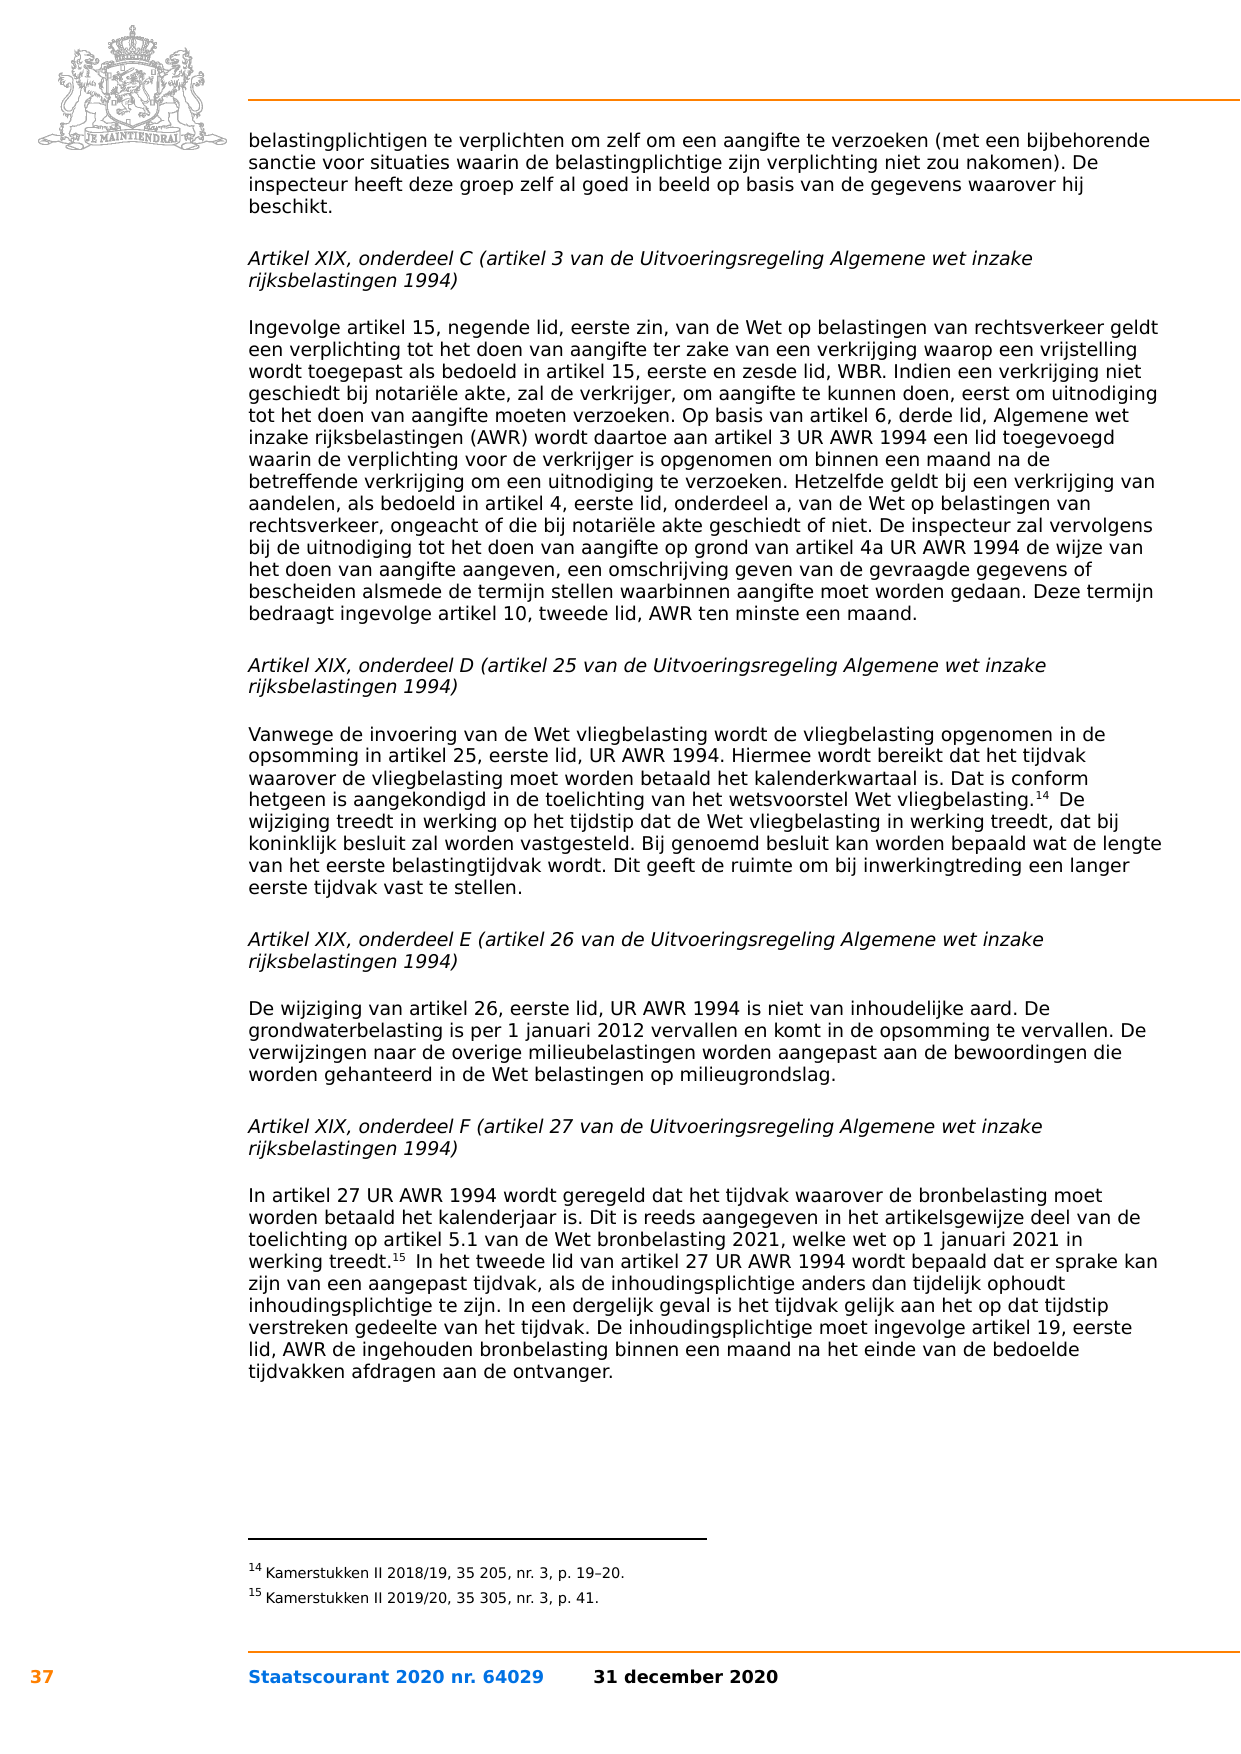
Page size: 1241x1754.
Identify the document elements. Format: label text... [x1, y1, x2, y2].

text Ingevolge artikel 15, negende lid, eerste zin, van de Wet op belastingen van rechtsverkeer geldt een verplichting tot het doen van aangifte ter zake van een verkrijging waarop een vrijstelling wordt toegepast als bedoeld in artikel 15, eerste en zesde lid, WBR. Indien een verkrijging niet geschiedt bij notariële akte, zal de verkrijger, om aangifte te kunnen doen, eerst om uitnodiging tot het doen van aangifte moeten verzoeken. Op basis van artikel 6, derde lid, Algemene wet inzake rijksbelastingen (AWR) wordt daartoe aan artikel 3 UR AWR 1994 een lid toegevoegd waarin de verplichting voor de verkrijger is opgenomen om binnen een maand na de betreffende verkrijging om een uitnodiging te verzoeken. Hetzelfde geldt bij een verkrijging van aandelen, als bedoeld in artikel 4, eerste lid, onderdeel a, van de Wet op belastingen van rechtsverkeer, ongeacht of die bij notariële akte geschiedt of niet. De inspecteur zal vervolgens bij de uitnodiging tot het doen van aangifte op grond van artikel 4a UR AWR 1994 de wijze van het doen van aangifte aangeven, een omschrijving geven van de gevraagde gegevens of bescheiden alsmede de termijn stellen waarbinnen aangifte moet worden gedaan. Deze termijn bedraagt ingevolge artikel 10, tweede lid, AWR ten minste een maand. [248, 317, 1163, 624]
text In artikel 27 UR AWR 1994 wordt geregeld dat het tijdvak waarover de bronbelasting moet worden betaald het kalenderjaar is. Dit is reeds aangegeven in het artikelsgewijze deel van de toelichting op artikel 5.1 van de Wet bronbelasting 2021, welke wet op 1 januari 2021 in werking treedt. In het tweede lid van artikel 27 UR AWR 1994 wordt bepaald dat er sprake kan zijn van een aangepast tijdvak, als de inhoudingsplichtige anders dan tijdelijk ophoudt inhoudingsplichtige te zijn. In een dergelijk geval is het tijdvak gelijk aan het op dat tijdstip verstreken gedeelte van het tijdvak. De inhoudingsplichtige moet ingevolge artikel 19, eerste lid, AWR de ingehouden bronbelasting binnen een maand na het einde van de bedoelde tijdvakken afdragen aan de ontvanger. [248, 1185, 1163, 1383]
subtitle Artikel XIX, onderdeel D (artikel 25 van de Uitvoeringsregeling Algemene wet inzake rijksbelastingen 1994) [248, 654, 1163, 698]
text De wijziging van artikel 26, eerste lid, UR AWR 1994 is niet van inhoudelijke aard. De grondwaterbelasting is per 1 januari 2012 vervallen en komt in de opsomming te vervallen. De verwijzingen naar de overige milieubelastingen worden aangepast aan de bewoordingen die worden gehanteerd in de Wet belastingen op milieugrondslag. [248, 998, 1163, 1086]
text Kamerstukken II 2018/19, 35 205, nr. 3, p. 19–20. [248, 1561, 1163, 1583]
subtitle Artikel XIX, onderdeel C (artikel 3 van de Uitvoeringsregeling Algemene wet inzake rijksbelastingen 1994) [248, 248, 1163, 292]
subtitle Artikel XIX, onderdeel E (artikel 26 van de Uitvoeringsregeling Algemene wet inzake rijksbelastingen 1994) [248, 929, 1163, 973]
text belastingplichtigen te verplichten om zelf om een aangifte te verzoeken (met een bijbehorende sanctie voor situaties waarin de belastingplichtige zijn verplichting niet zou nakomen). De inspecteur heeft deze groep zelf al goed in beeld op basis van de gegevens waarover hij beschikt. [248, 130, 1163, 218]
text Kamerstukken II 2019/20, 35 305, nr. 3, p. 41. [248, 1586, 1163, 1608]
picture [38, 25, 227, 150]
text Vanwege de invoering van de Wet vliegbelasting wordt de vliegbelasting opgenomen in de opsomming in artikel 25, eerste lid, UR AWR 1994. Hiermee wordt bereikt dat het tijdvak waarover de vliegbelasting moet worden betaald het kalenderkwartaal is. Dat is conform hetgeen is aangekondigd in de toelichting van het wetsvoorstel Wet vliegbelasting. De wijziging treedt in werking op het tijdstip dat de Wet vliegbelasting in werking treedt, dat bij koninklijk besluit zal worden vastgesteld. Bij genoemd besluit kan worden bepaald wat de lengte van het eerste belastingtijdvak wordt. Dit geeft de ruimte om bij inwerkingtreding een langer eerste tijdvak vast te stellen. [248, 723, 1163, 899]
subtitle Artikel XIX, onderdeel F (artikel 27 van de Uitvoeringsregeling Algemene wet inzake rijksbelastingen 1994) [248, 1116, 1163, 1160]
